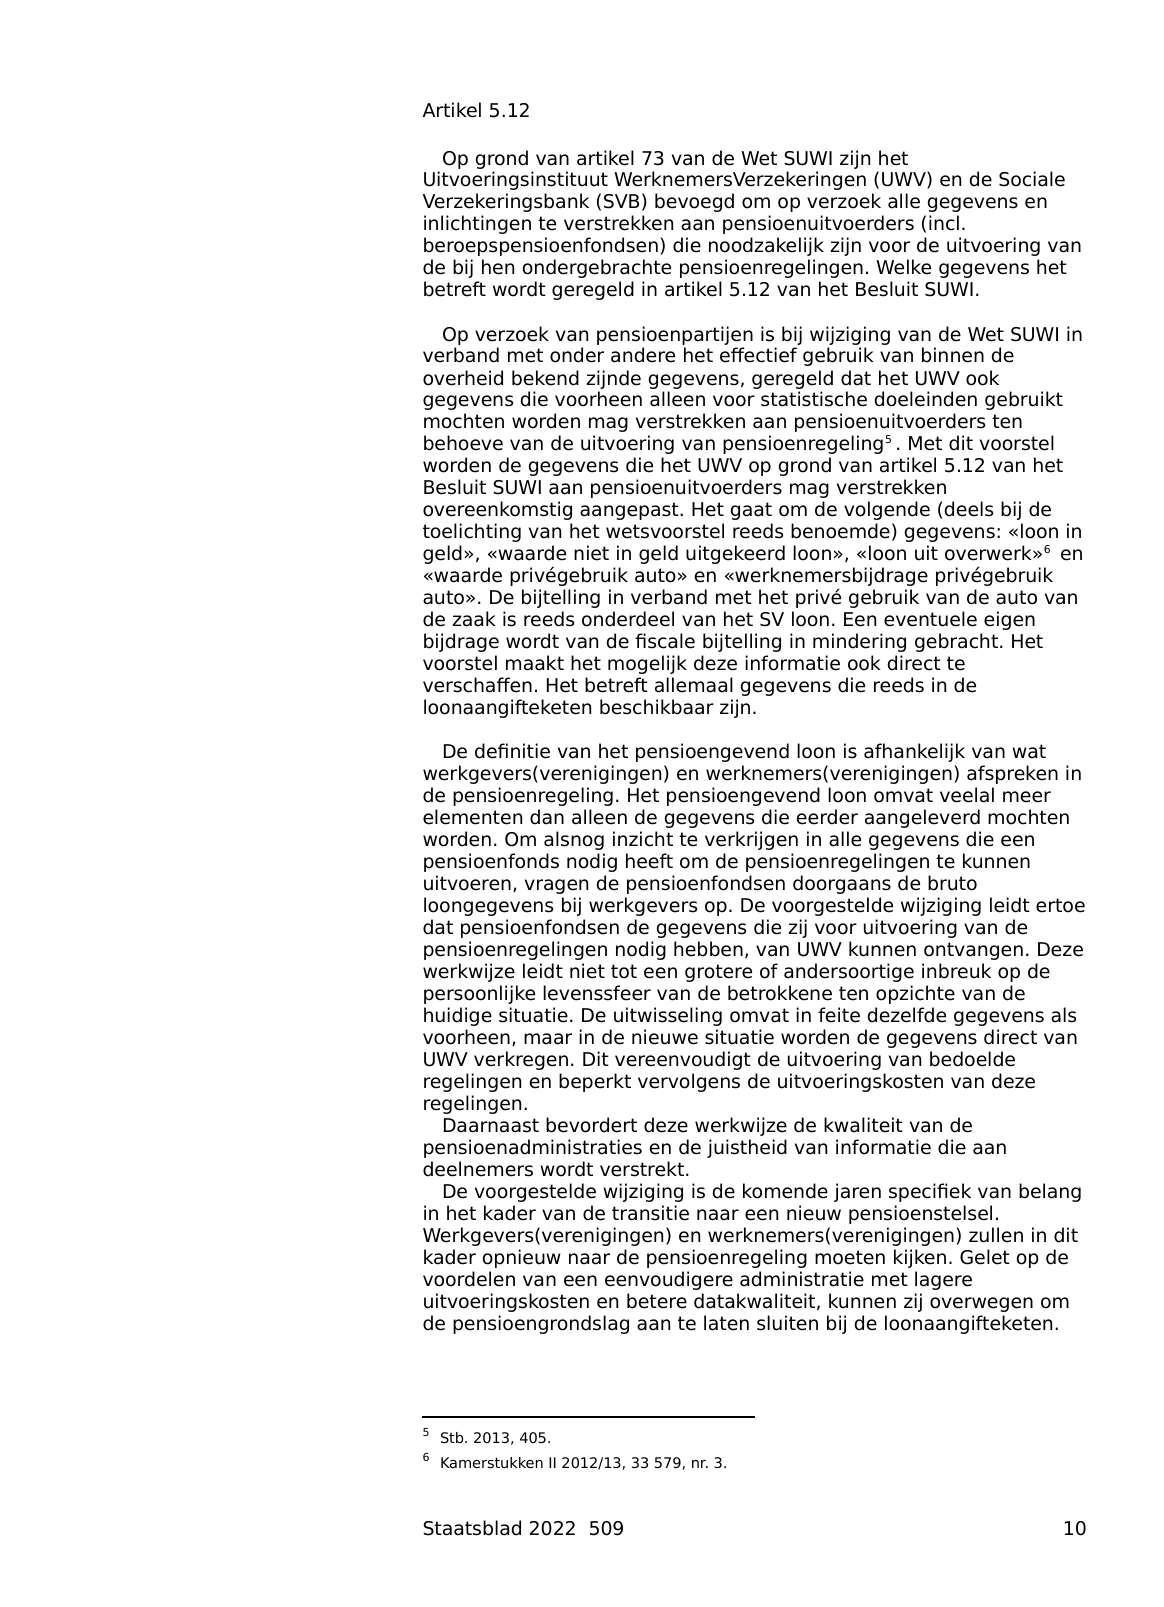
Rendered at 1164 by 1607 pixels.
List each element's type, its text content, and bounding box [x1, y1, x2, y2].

text Op grond van artikel 73 van de Wet SUWI zijn het Uitvoeringsinstituut WerknemersVerzekeringen (UWV) en de Sociale Verzekeringsbank (SVB) bevoegd om op verzoek alle gegevens en inlichtingen te verstrekken aan pensioenuitvoerders (incl. beroepspensioenfondsen) die noodzakelijk zijn voor de uitvoering van de bij hen ondergebrachte pensioenregelingen. Welke gegevens het betreft wordt geregeld in artikel 5.12 van het Besluit SUWI. [422, 147, 1087, 301]
text Stb. 2013, 405. [422, 1426, 1087, 1448]
text De voorgestelde wijziging is de komende jaren specifiek van belang in het kader van de transitie naar een nieuw pensioenstelsel. Werkgevers(verenigingen) en werknemers(verenigingen) zullen in dit kader opnieuw naar de pensioenregeling moeten kijken. Gelet op de voordelen van een eenvoudigere administratie met lagere uitvoeringskosten en betere datakwaliteit, kunnen zij overwegen om de pensioengrondslag aan te laten sluiten bij de loonaangifteketen. [422, 1181, 1087, 1335]
subtitle Artikel 5.12 [422, 100, 1087, 122]
text Daarnaast bevordert deze werkwijze de kwaliteit van de pensioenadministraties en de juistheid van informatie die aan deelnemers wordt verstrekt. [422, 1115, 1087, 1181]
text De definitie van het pensioengevend loon is afhankelijk van wat werkgevers(verenigingen) en werknemers(verenigingen) afspreken in de pensioenregeling. Het pensioengevend loon omvat veelal meer elementen dan alleen de gegevens die eerder aangeleverd mochten worden. Om alsnog inzicht te verkrijgen in alle gegevens die een pensioenfonds nodig heeft om de pensioenregelingen te kunnen uitvoeren, vragen de pensioenfondsen doorgaans de bruto loongegevens bij werkgevers op. De voorgestelde wijziging leidt ertoe dat pensioenfondsen de gegevens die zij voor uitvoering van de pensioenregelingen nodig hebben, van UWV kunnen ontvangen. Deze werkwijze leidt niet tot een grotere of andersoortige inbreuk op de persoonlijke levenssfeer van de betrokkene ten opzichte van de huidige situatie. De uitwisseling omvat in feite dezelfde gegevens als voorheen, maar in de nieuwe situatie worden de gegevens direct van UWV verkregen. Dit vereenvoudigt de uitvoering van bedoelde regelingen en beperkt vervolgens de uitvoeringskosten van deze regelingen. [422, 741, 1087, 1115]
text Kamerstukken II 2012/13, 33 579, nr. 3. [422, 1451, 1087, 1473]
text Op verzoek van pensioenpartijen is bij wijziging van de Wet SUWI in verband met onder andere het effectief gebruik van binnen de overheid bekend zijnde gegevens, geregeld dat het UWV ook gegevens die voorheen alleen voor statistische doeleinden gebruikt mochten worden mag verstrekken aan pensioenuitvoerders ten behoeve van de uitvoering van pensioenregeling. Met dit voorstel worden de gegevens die het UWV op grond van artikel 5.12 van het Besluit SUWI aan pensioenuitvoerders mag verstrekken overeenkomstig aangepast. Het gaat om de volgende (deels bij de toelichting van het wetsvoorstel reeds benoemde) gegevens: «loon in geld», «waarde niet in geld uitgekeerd loon», «loon uit overwerk» en «waarde privégebruik auto» en «werknemersbijdrage privégebruik auto». De bijtelling in verband met het privé gebruik van de auto van de zaak is reeds onderdeel van het SV loon. Een eventuele eigen bijdrage wordt van de fiscale bijtelling in mindering gebracht. Het voorstel maakt het mogelijk deze informatie ook direct te verschaffen. Het betreft allemaal gegevens die reeds in de loonaangifteketen beschikbaar zijn. [422, 323, 1087, 719]
